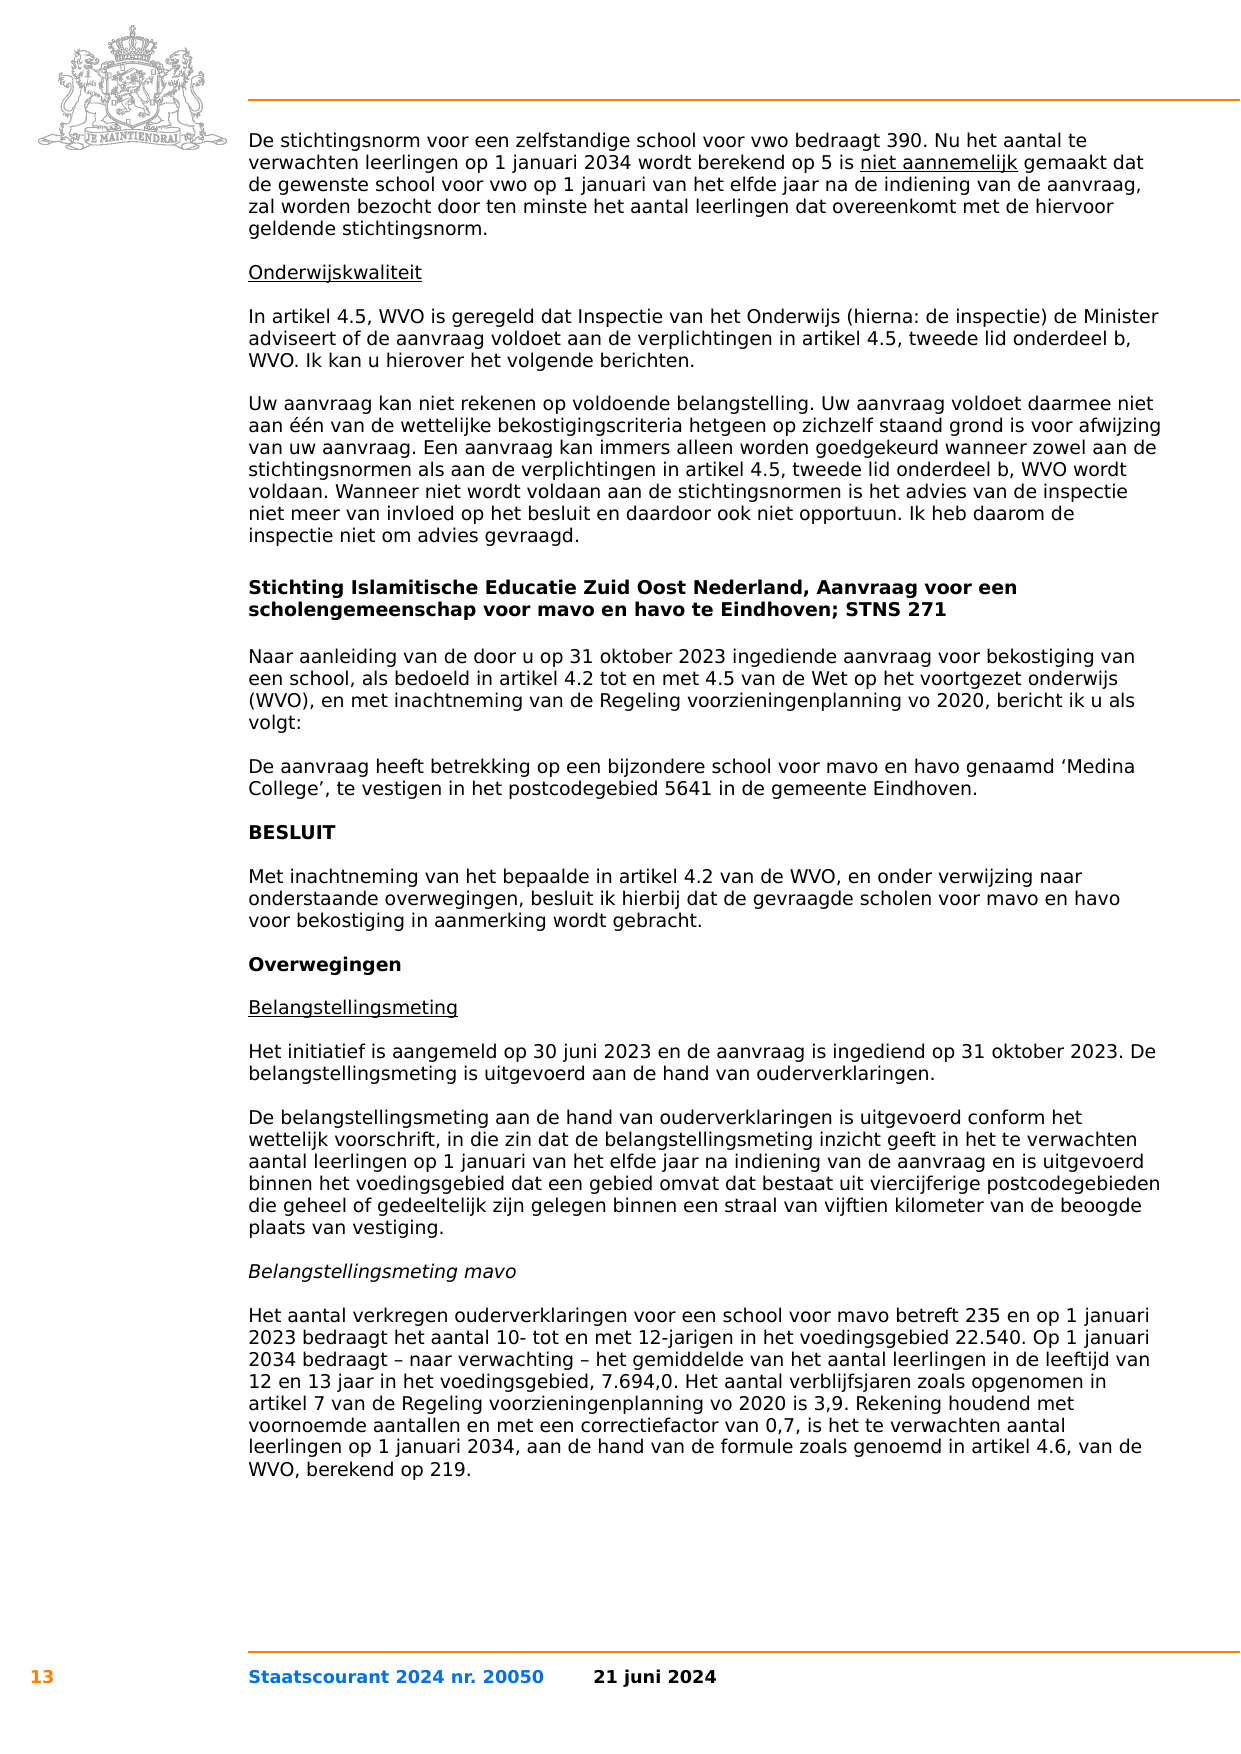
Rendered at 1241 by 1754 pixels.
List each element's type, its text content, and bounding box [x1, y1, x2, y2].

text In artikel 4.5, WVO is geregeld dat Inspectie van het Onderwijs (hierna: de inspectie) de Minister adviseert of de aanvraag voldoet aan de verplichtingen in artikel 4.5, tweede lid onderdeel b, WVO. Ik kan u hierover het volgende berichten. [248, 306, 1163, 371]
text De aanvraag heeft betrekking op een bijzondere school voor mavo en havo genaamd ‘Medina College’, te vestigen in het postcodegebied 5641 in de gemeente Eindhoven. [248, 756, 1163, 800]
subtitle Belangstellingsmeting [248, 997, 1163, 1019]
text Het initiatief is aangemeld op 30 juni 2023 en de aanvraag is ingediend op 31 oktober 2023. De belangstellingsmeting is uitgevoerd aan de hand van ouderverklaringen. [248, 1041, 1163, 1085]
subtitle Overwegingen [248, 953, 1163, 975]
subtitle Stichting Islamitische Educatie Zuid Oost Nederland, Aanvraag voor een scholengemeenschap voor mavo en havo te Eindhoven; STNS 271 [248, 577, 1163, 621]
text Naar aanleiding van de door u op 31 oktober 2023 ingediende aanvraag voor bekostiging van een school, als bedoeld in artikel 4.2 tot en met 4.5 van de Wet op het voortgezet onderwijs (WVO), en met inachtneming van de Regeling voorzieningenplanning vo 2020, bericht ik u als volgt: [248, 646, 1163, 734]
text Het aantal verkregen ouderverklaringen voor een school voor mavo betreft 235 en op 1 januari 2023 bedraagt het aantal 10- tot en met 12-jarigen in het voedingsgebied 22.540. Op 1 januari 2034 bedraagt – naar verwachting – het gemiddelde van het aantal leerlingen in de leeftijd van 12 en 13 jaar in het voedingsgebied, 7.694,0. Het aantal verblijfsjaren zoals opgenomen in artikel 7 van de Regeling voorzieningenplanning vo 2020 is 3,9. Rekening houdend met voornoemde aantallen en met een correctiefactor van 0,7, is het te verwachten aantal leerlingen op 1 januari 2034, aan de hand van de formule zoals genoemd in artikel 4.6, van de WVO, berekend op 219. [248, 1304, 1163, 1480]
picture [38, 25, 227, 150]
text Met inachtneming van het bepaalde in artikel 4.2 van de WVO, en onder verwijzing naar onderstaande overwegingen, besluit ik hierbij dat de gevraagde scholen voor mavo en havo voor bekostiging in aanmerking wordt gebracht. [248, 866, 1163, 932]
subtitle Belangstellingsmeting mavo [248, 1261, 1163, 1283]
text De stichtingsnorm voor een zelfstandige school voor vwo bedraagt 390. Nu het aantal te verwachten leerlingen op 1 januari 2034 wordt berekend op 5 is niet aannemelijk gemaakt dat de gewenste school voor vwo op 1 januari van het elfde jaar na de indiening van de aanvraag, zal worden bezocht door ten minste het aantal leerlingen dat overeenkomt met de hiervoor geldende stichtingsnorm. [248, 130, 1163, 240]
text De belangstellingsmeting aan de hand van ouderverklaringen is uitgevoerd conform het wettelijk voorschrift, in die zin dat de belangstellingsmeting inzicht geeft in het te verwachten aantal leerlingen op 1 januari van het elfde jaar na indiening van de aanvraag en is uitgevoerd binnen het voedingsgebied dat een gebied omvat dat bestaat uit viercijferige postcodegebieden die geheel of gedeeltelijk zijn gelegen binnen een straal van vijftien kilometer van de beoogde plaats van vestiging. [248, 1107, 1163, 1239]
subtitle BESLUIT [248, 822, 1163, 844]
subtitle Onderwijskwaliteit [248, 262, 1163, 284]
text Uw aanvraag kan niet rekenen op voldoende belangstelling. Uw aanvraag voldoet daarmee niet aan één van de wettelijke bekostigingscriteria hetgeen op zichzelf staand grond is voor afwijzing van uw aanvraag. Een aanvraag kan immers alleen worden goedgekeurd wanneer zowel aan de stichtingsnormen als aan de verplichtingen in artikel 4.5, tweede lid onderdeel b, WVO wordt voldaan. Wanneer niet wordt voldaan aan de stichtingsnormen is het advies van de inspectie niet meer van invloed op het besluit en daardoor ook niet opportuun. Ik heb daarom de inspectie niet om advies gevraagd. [248, 393, 1163, 547]
